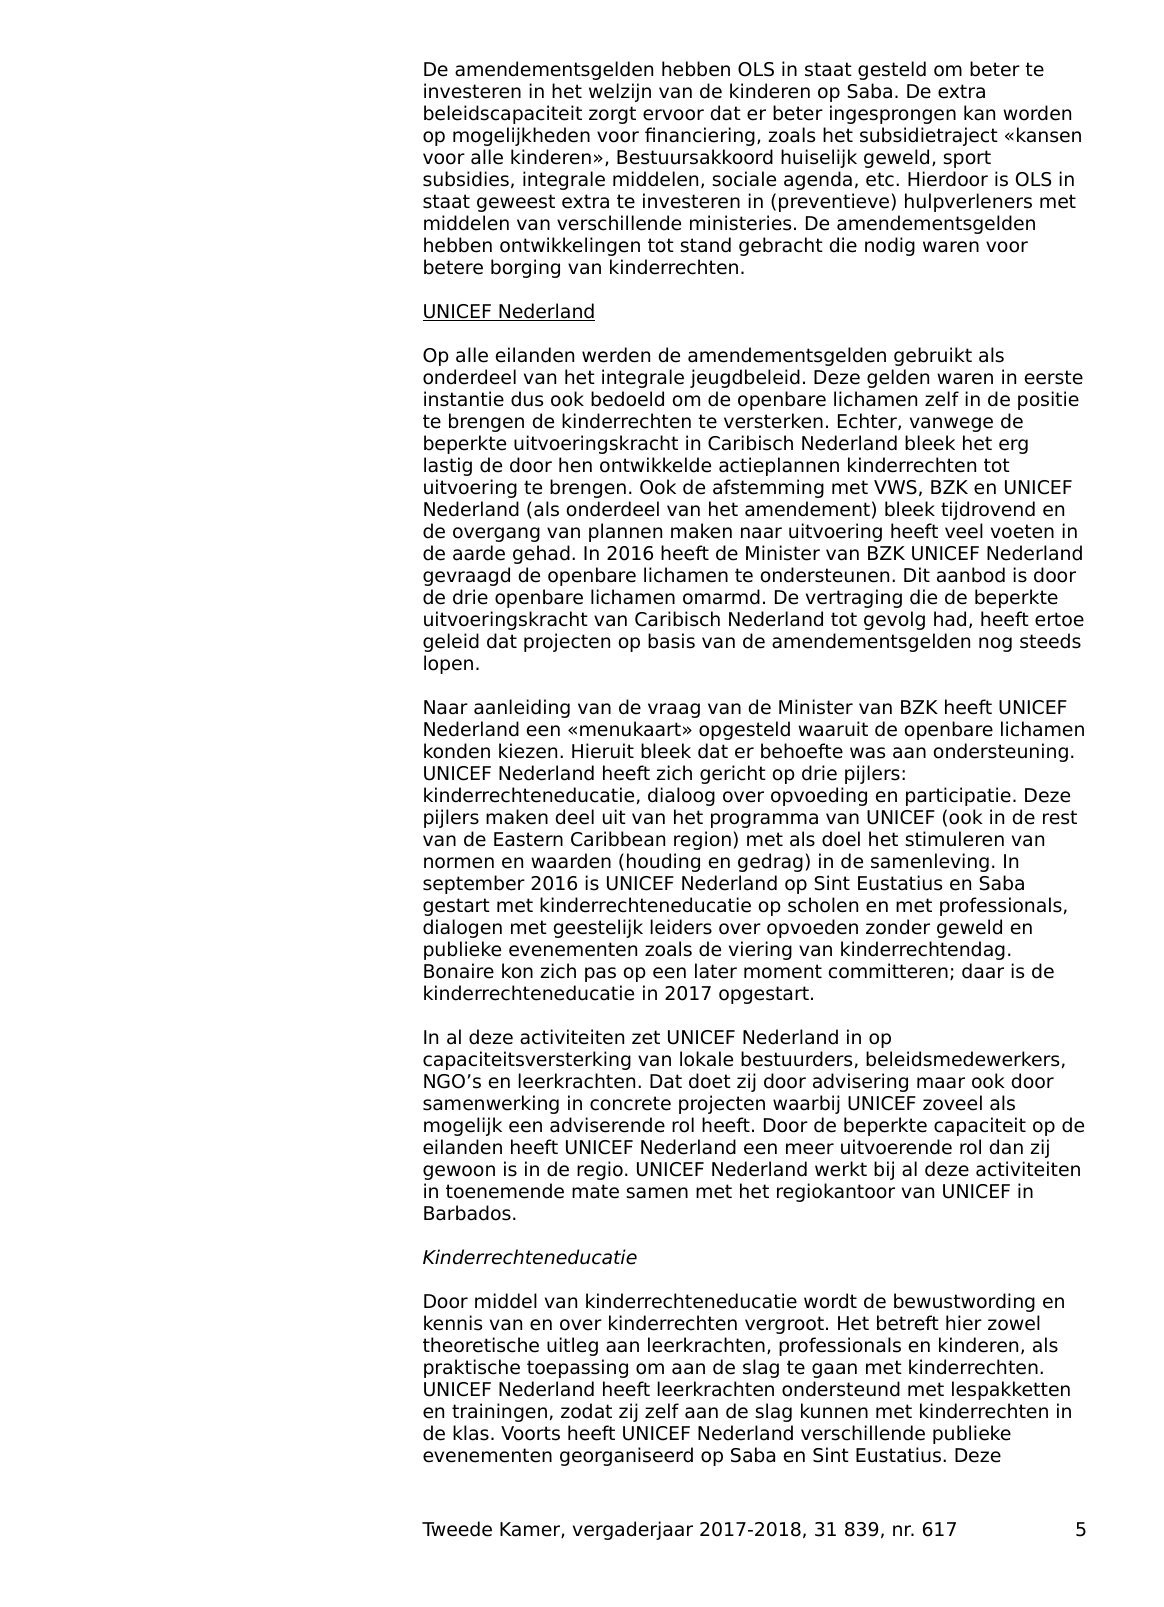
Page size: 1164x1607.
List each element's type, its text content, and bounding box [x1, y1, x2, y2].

text De amendementsgelden hebben OLS in staat gesteld om beter te investeren in het welzijn van de kinderen op Saba. De extra beleidscapaciteit zorgt ervoor dat er beter ingesprongen kan worden op mogelijkheden voor financiering, zoals het subsidietraject «kansen voor alle kinderen», Bestuursakkoord huiselijk geweld, sport subsidies, integrale middelen, sociale agenda, etc. Hierdoor is OLS in staat geweest extra te investeren in (preventieve) hulpverleners met middelen van verschillende ministeries. De amendementsgelden hebben ontwikkelingen tot stand gebracht die nodig waren voor betere borging van kinderrechten. [422, 59, 1087, 279]
text Naar aanleiding van de vraag van de Minister van BZK heeft UNICEF Nederland een «menukaart» opgesteld waaruit de openbare lichamen konden kiezen. Hieruit bleek dat er behoefte was aan ondersteuning. UNICEF Nederland heeft zich gericht op drie pijlers: kinderrechteneducatie, dialoog over opvoeding en participatie. Deze pijlers maken deel uit van het programma van UNICEF (ook in de rest van de Eastern Caribbean region) met als doel het stimuleren van normen en waarden (houding en gedrag) in de samenleving. In september 2016 is UNICEF Nederland op Sint Eustatius en Saba gestart met kinderrechteneducatie op scholen en met professionals, dialogen met geestelijk leiders over opvoeden zonder geweld en publieke evenementen zoals de viering van kinderrechtendag. Bonaire kon zich pas op een later moment committeren; daar is de kinderrechteneducatie in 2017 opgestart. [422, 697, 1087, 1005]
text Op alle eilanden werden de amendementsgelden gebruikt als onderdeel van het integrale jeugdbeleid. Deze gelden waren in eerste instantie dus ook bedoeld om de openbare lichamen zelf in de positie te brengen de kinderrechten te versterken. Echter, vanwege de beperkte uitvoeringskracht in Caribisch Nederland bleek het erg lastig de door hen ontwikkelde actieplannen kinderrechten tot uitvoering te brengen. Ook de afstemming met VWS, BZK en UNICEF Nederland (als onderdeel van het amendement) bleek tijdrovend en de overgang van plannen maken naar uitvoering heeft veel voeten in de aarde gehad. In 2016 heeft de Minister van BZK UNICEF Nederland gevraagd de openbare lichamen te ondersteunen. Dit aanbod is door de drie openbare lichamen omarmd. De vertraging die de beperkte uitvoeringskracht van Caribisch Nederland tot gevolg had, heeft ertoe geleid dat projecten op basis van de amendementsgelden nog steeds lopen. [422, 345, 1087, 675]
subtitle Kinderrechteneducatie [422, 1247, 1087, 1269]
subtitle UNICEF Nederland [422, 301, 1087, 323]
text Door middel van kinderrechteneducatie wordt de bewustwording en kennis van en over kinderrechten vergroot. Het betreft hier zowel theoretische uitleg aan leerkrachten, professionals en kinderen, als praktische toepassing om aan de slag te gaan met kinderrechten. UNICEF Nederland heeft leerkrachten ondersteund met lespakketten en trainingen, zodat zij zelf aan de slag kunnen met kinderrechten in de klas. Voorts heeft UNICEF Nederland verschillende publieke evenementen georganiseerd op Saba en Sint Eustatius. Deze [422, 1291, 1087, 1467]
text In al deze activiteiten zet UNICEF Nederland in op capaciteitsversterking van lokale bestuurders, beleidsmedewerkers, NGO’s en leerkrachten. Dat doet zij door advisering maar ook door samenwerking in concrete projecten waarbij UNICEF zoveel als mogelijk een adviserende rol heeft. Door de beperkte capaciteit op de eilanden heeft UNICEF Nederland een meer uitvoerende rol dan zij gewoon is in de regio. UNICEF Nederland werkt bij al deze activiteiten in toenemende mate samen met het regiokantoor van UNICEF in Barbados. [422, 1027, 1087, 1225]
